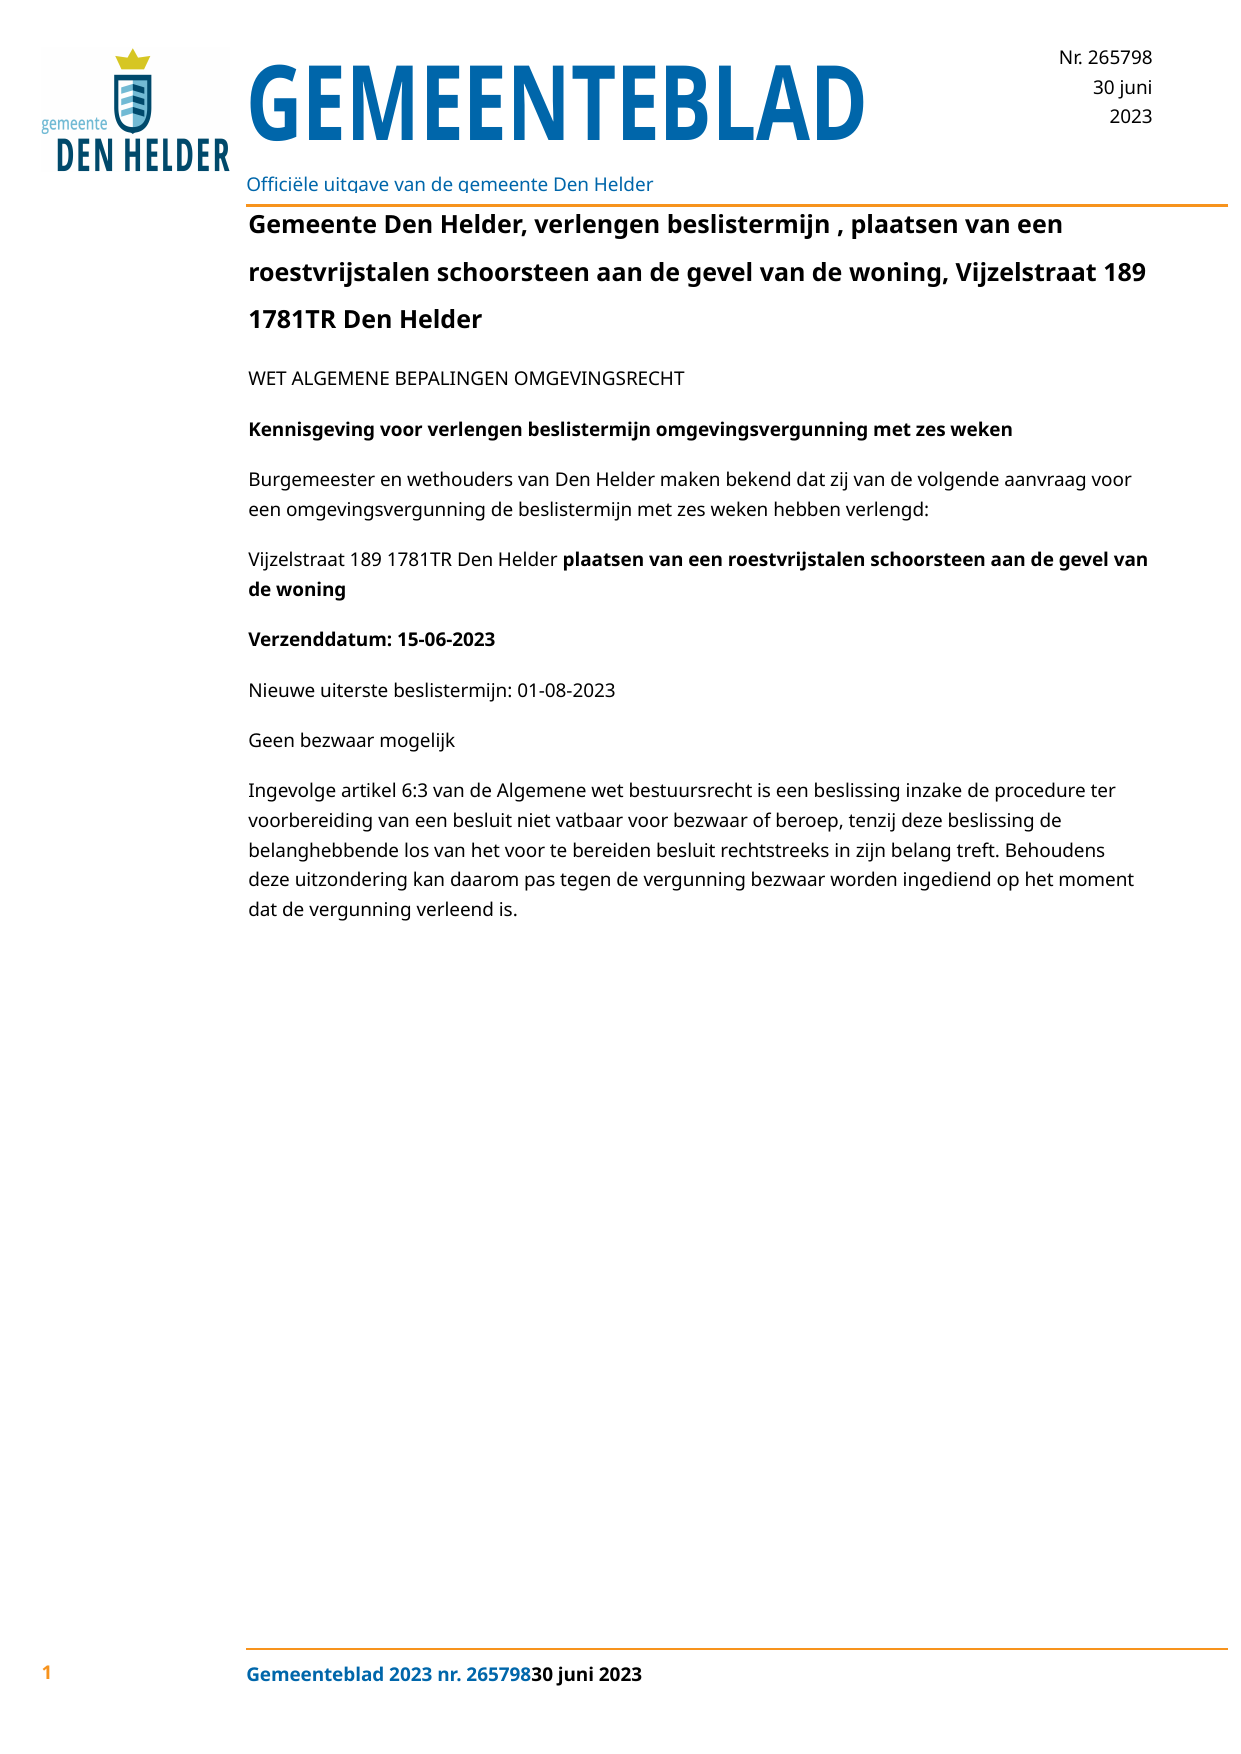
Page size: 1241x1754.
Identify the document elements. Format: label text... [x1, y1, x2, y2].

text Nieuwe uiterste beslistermijn: 01-08-2023 [248, 677, 1152, 702]
text Vijzelstraat 189 1781TR Den Helder plaatsen van een roestvrijstalen schoorsteen aan de gevel van de woning [248, 546, 1152, 602]
picture [41, 47, 231, 172]
text Verzenddatum: 15-06-2023 [248, 626, 1152, 652]
picture [100, 154, 106, 172]
text Geen bezwaar mogelijk [248, 727, 1152, 753]
text Gemeente Den Helder, verlengen beslistermijn , plaatsen van een roestvrijstalen schoorsteen aan de gevel van de woning, Vijzelstraat 189 1781TR Den Helder [248, 207, 1152, 336]
text Kennisgeving voor verlengen beslistermijn omgevingsvergunning met zes weken [248, 416, 1152, 442]
picture [220, 160, 224, 172]
picture [63, 144, 68, 165]
text Ingevolge artikel 6:3 van de Algemene wet bestuursrecht is een beslissing inzake de procedure ter voorbereiding van een besluit niet vatbaar voor bezwaar of beroep, tenzij deze beslissing de belanghebbende los van het voor te bereiden besluit rechtstreeks in zijn belang treft. Behoudens deze uitzondering kan daarom pas tegen de vergunning bezwaar worden ingediend op het moment dat de vergunning verleend is. [248, 778, 1152, 922]
picture [130, 157, 135, 172]
text Burgemeester en wethouders van Den Helder maken bekend dat zij van de volgende aanvraag voor een omgevingsvergunning de beslistermijn met zes weken hebben verlengd: [248, 466, 1152, 522]
text WET ALGEMENE BEPALINGEN OMGEVINGSRECHT [248, 366, 1152, 391]
picture [182, 144, 187, 165]
